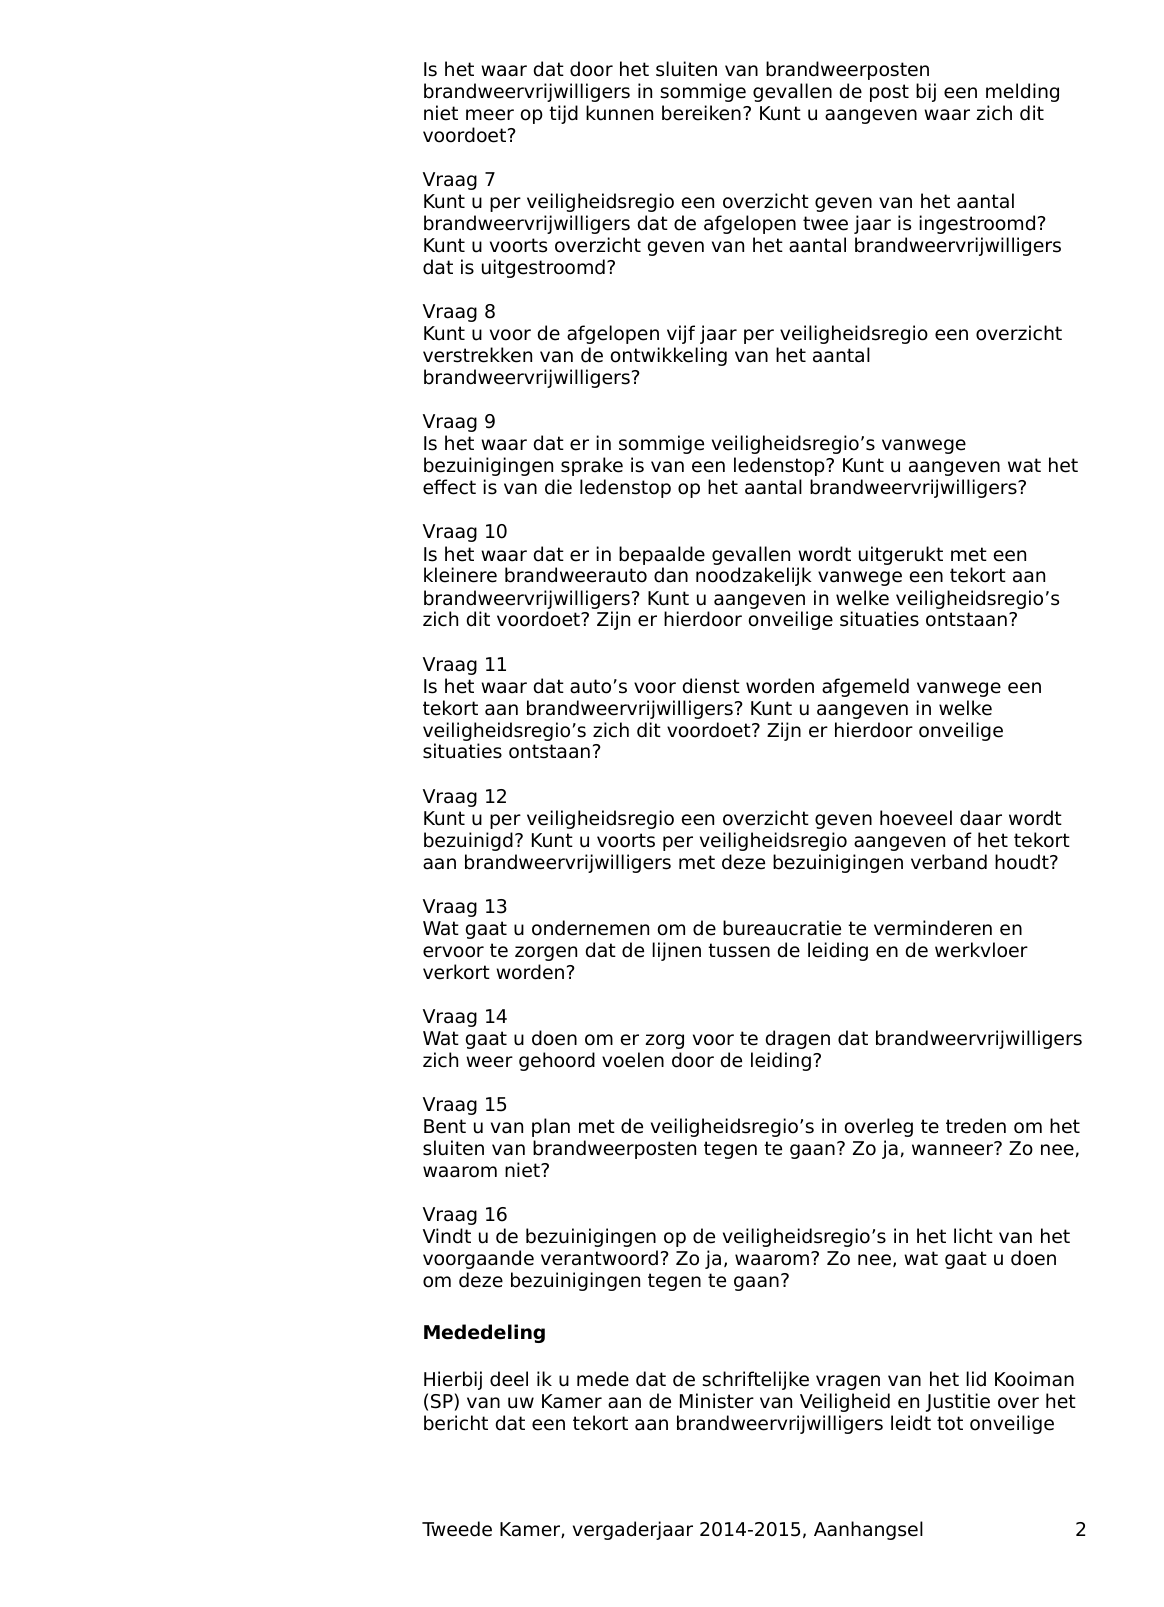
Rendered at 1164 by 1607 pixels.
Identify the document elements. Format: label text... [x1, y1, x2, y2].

text Wat gaat u ondernemen om de bureaucratie te verminderen en ervoor te zorgen dat de lijnen tussen de leiding en de werkvloer verkort worden? [422, 918, 1087, 984]
text Vraag 8 [422, 301, 1087, 323]
text Bent u van plan met de veiligheidsregio’s in overleg te treden om het sluiten van brandweerposten tegen te gaan? Zo ja, wanneer? Zo nee, waarom niet? [422, 1116, 1087, 1182]
subtitle Mededeling [422, 1322, 1087, 1344]
text Kunt u per veiligheidsregio een overzicht geven van het aantal brandweervrijwilligers dat de afgelopen twee jaar is ingestroomd? Kunt u voorts overzicht geven van het aantal brandweervrijwilligers dat is uitgestroomd? [422, 191, 1087, 279]
text Is het waar dat er in bepaalde gevallen wordt uitgerukt met een kleinere brandweerauto dan noodzakelijk vanwege een tekort aan brandweervrijwilligers? Kunt u aangeven in welke veiligheidsregio’s zich dit voordoet? Zijn er hierdoor onveilige situaties ontstaan? [422, 543, 1087, 631]
text Hierbij deel ik u mede dat de schriftelijke vragen van het lid Kooiman (SP) van uw Kamer aan de Minister van Veiligheid en Justitie over het bericht dat een tekort aan brandweervrijwilligers leidt tot onveilige [422, 1369, 1087, 1435]
text Kunt u voor de afgelopen vijf jaar per veiligheidsregio een overzicht verstrekken van de ontwikkeling van het aantal brandweervrijwilligers? [422, 323, 1087, 389]
text Vraag 9 [422, 411, 1087, 433]
text Wat gaat u doen om er zorg voor te dragen dat brandweervrijwilligers zich weer gehoord voelen door de leiding? [422, 1028, 1087, 1072]
text Vraag 12 [422, 786, 1087, 808]
text Is het waar dat door het sluiten van brandweerposten brandweervrijwilligers in sommige gevallen de post bij een melding niet meer op tijd kunnen bereiken? Kunt u aangeven waar zich dit voordoet? [422, 59, 1087, 147]
text Vraag 14 [422, 1006, 1087, 1028]
text Vraag 11 [422, 653, 1087, 676]
text Vraag 7 [422, 169, 1087, 191]
text Vraag 15 [422, 1094, 1087, 1116]
text Vraag 10 [422, 521, 1087, 543]
text Kunt u per veiligheidsregio een overzicht geven hoeveel daar wordt bezuinigd? Kunt u voorts per veiligheidsregio aangeven of het tekort aan brandweervrijwilligers met deze bezuinigingen verband houdt? [422, 808, 1087, 873]
text Vraag 16 [422, 1204, 1087, 1226]
text Is het waar dat auto’s voor dienst worden afgemeld vanwege een tekort aan brandweervrijwilligers? Kunt u aangeven in welke veiligheidsregio’s zich dit voordoet? Zijn er hierdoor onveilige situaties ontstaan? [422, 676, 1087, 763]
text Is het waar dat er in sommige veiligheidsregio’s vanwege bezuinigingen sprake is van een ledenstop? Kunt u aangeven wat het effect is van die ledenstop op het aantal brandweervrijwilligers? [422, 433, 1087, 499]
text Vindt u de bezuinigingen op de veiligheidsregio’s in het licht van het voorgaande verantwoord? Zo ja, waarom? Zo nee, wat gaat u doen om deze bezuinigingen tegen te gaan? [422, 1226, 1087, 1292]
text Vraag 13 [422, 896, 1087, 918]
